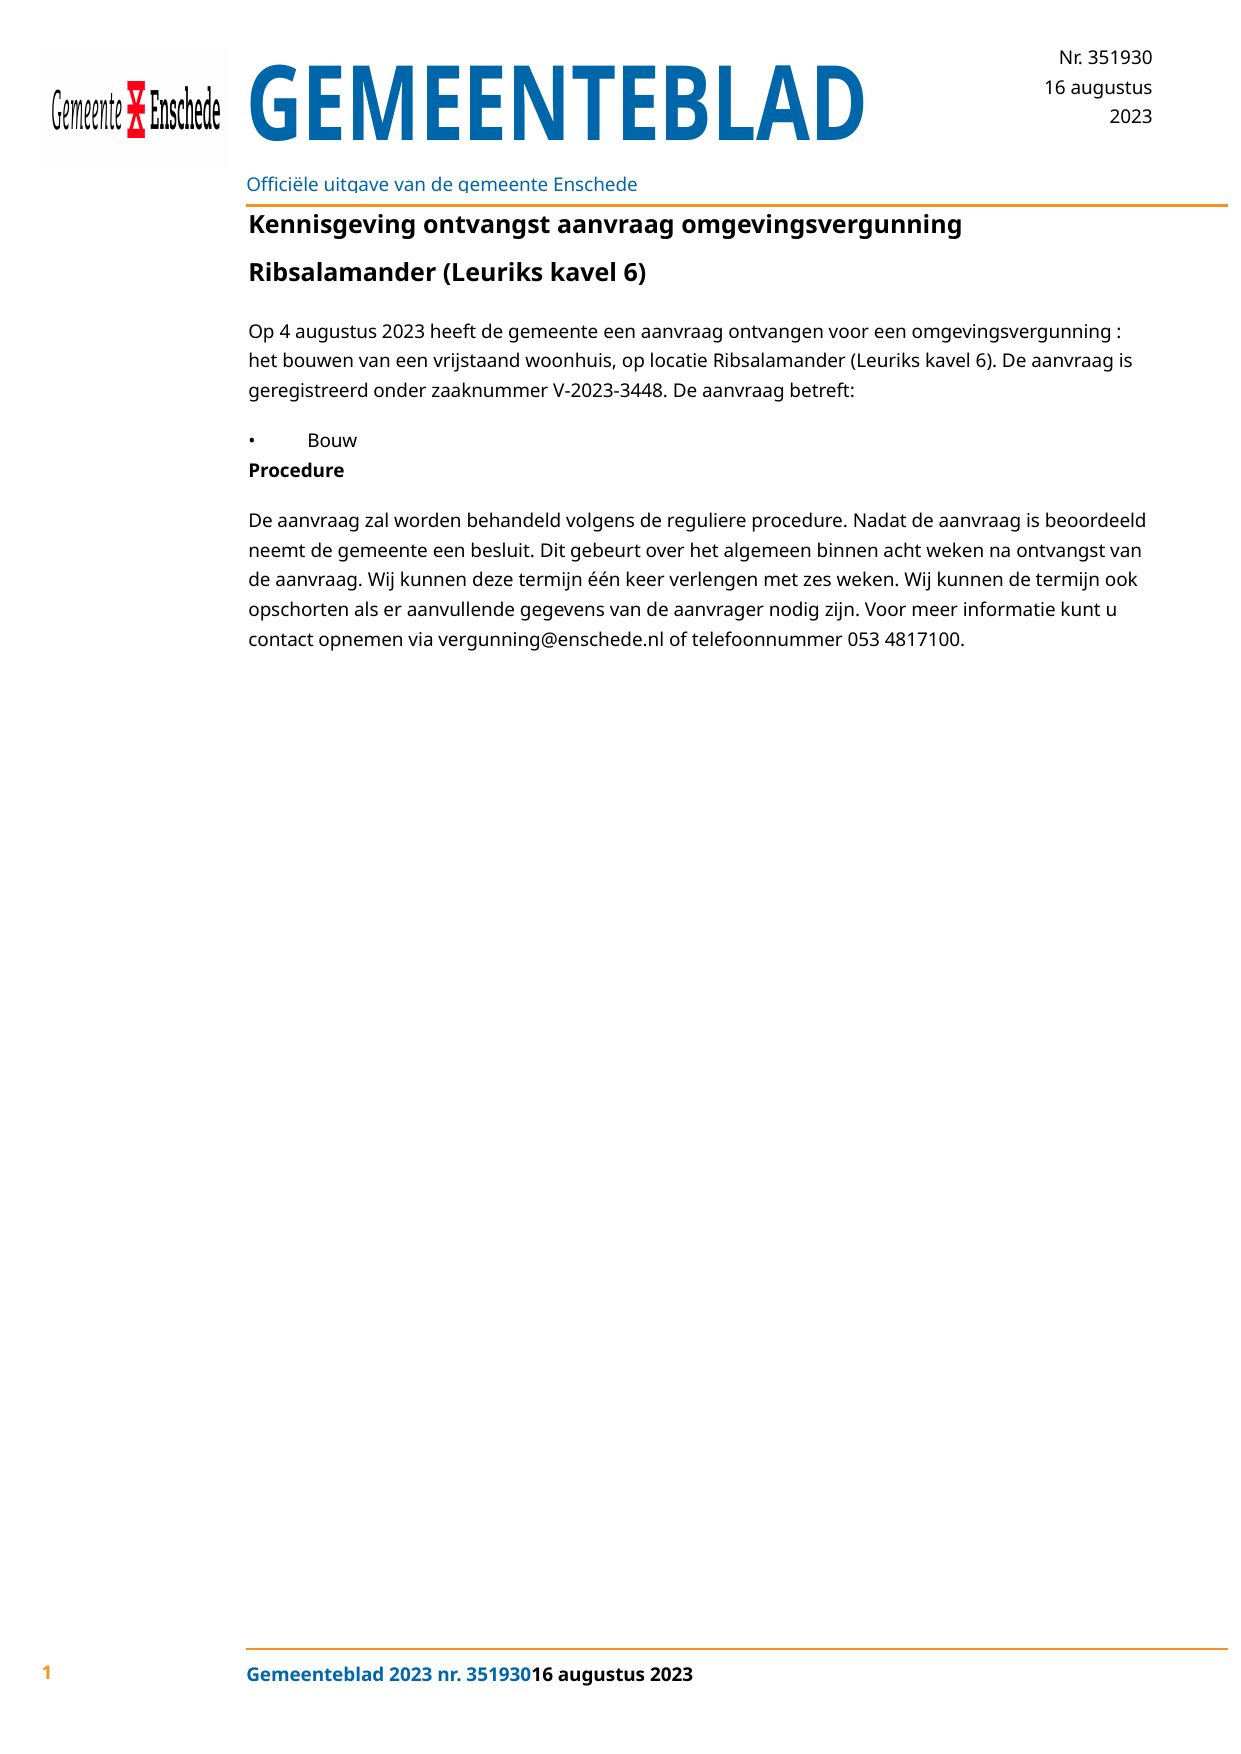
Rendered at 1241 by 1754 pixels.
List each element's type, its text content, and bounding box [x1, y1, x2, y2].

text Op 4 augustus 2023 heeft de gemeente een aanvraag ontvangen voor een omgevingsvergunning : het bouwen van een vrijstaand woonhuis, op locatie Ribsalamander (Leuriks kavel 6). De aanvraag is geregistreerd onder zaaknummer V-2023-3448. De aanvraag betreft: [248, 318, 1152, 403]
list Bouw [248, 427, 1152, 453]
text Procedure [248, 457, 1152, 483]
text Kennisgeving ontvangst aanvraag omgevingsvergunning Ribsalamander (Leuriks kavel 6) [248, 207, 1152, 288]
text De aanvraag zal worden behandeld volgens de reguliere procedure. Nadat de aanvraag is beoordeeld neemt de gemeente een besluit. Dit gebeurt over het algemeen binnen acht weken na ontvangst van de aanvraag. Wij kunnen deze termijn één keer verlengen met zes weken. Wij kunnen de termijn ook opschorten als er aanvullende gegevens van de aanvrager nodig zijn. Voor meer informatie kunt u contact opnemen via vergunning@enschede.nl of telefoonnummer 053 4817100. [248, 507, 1152, 652]
picture [41, 47, 231, 172]
